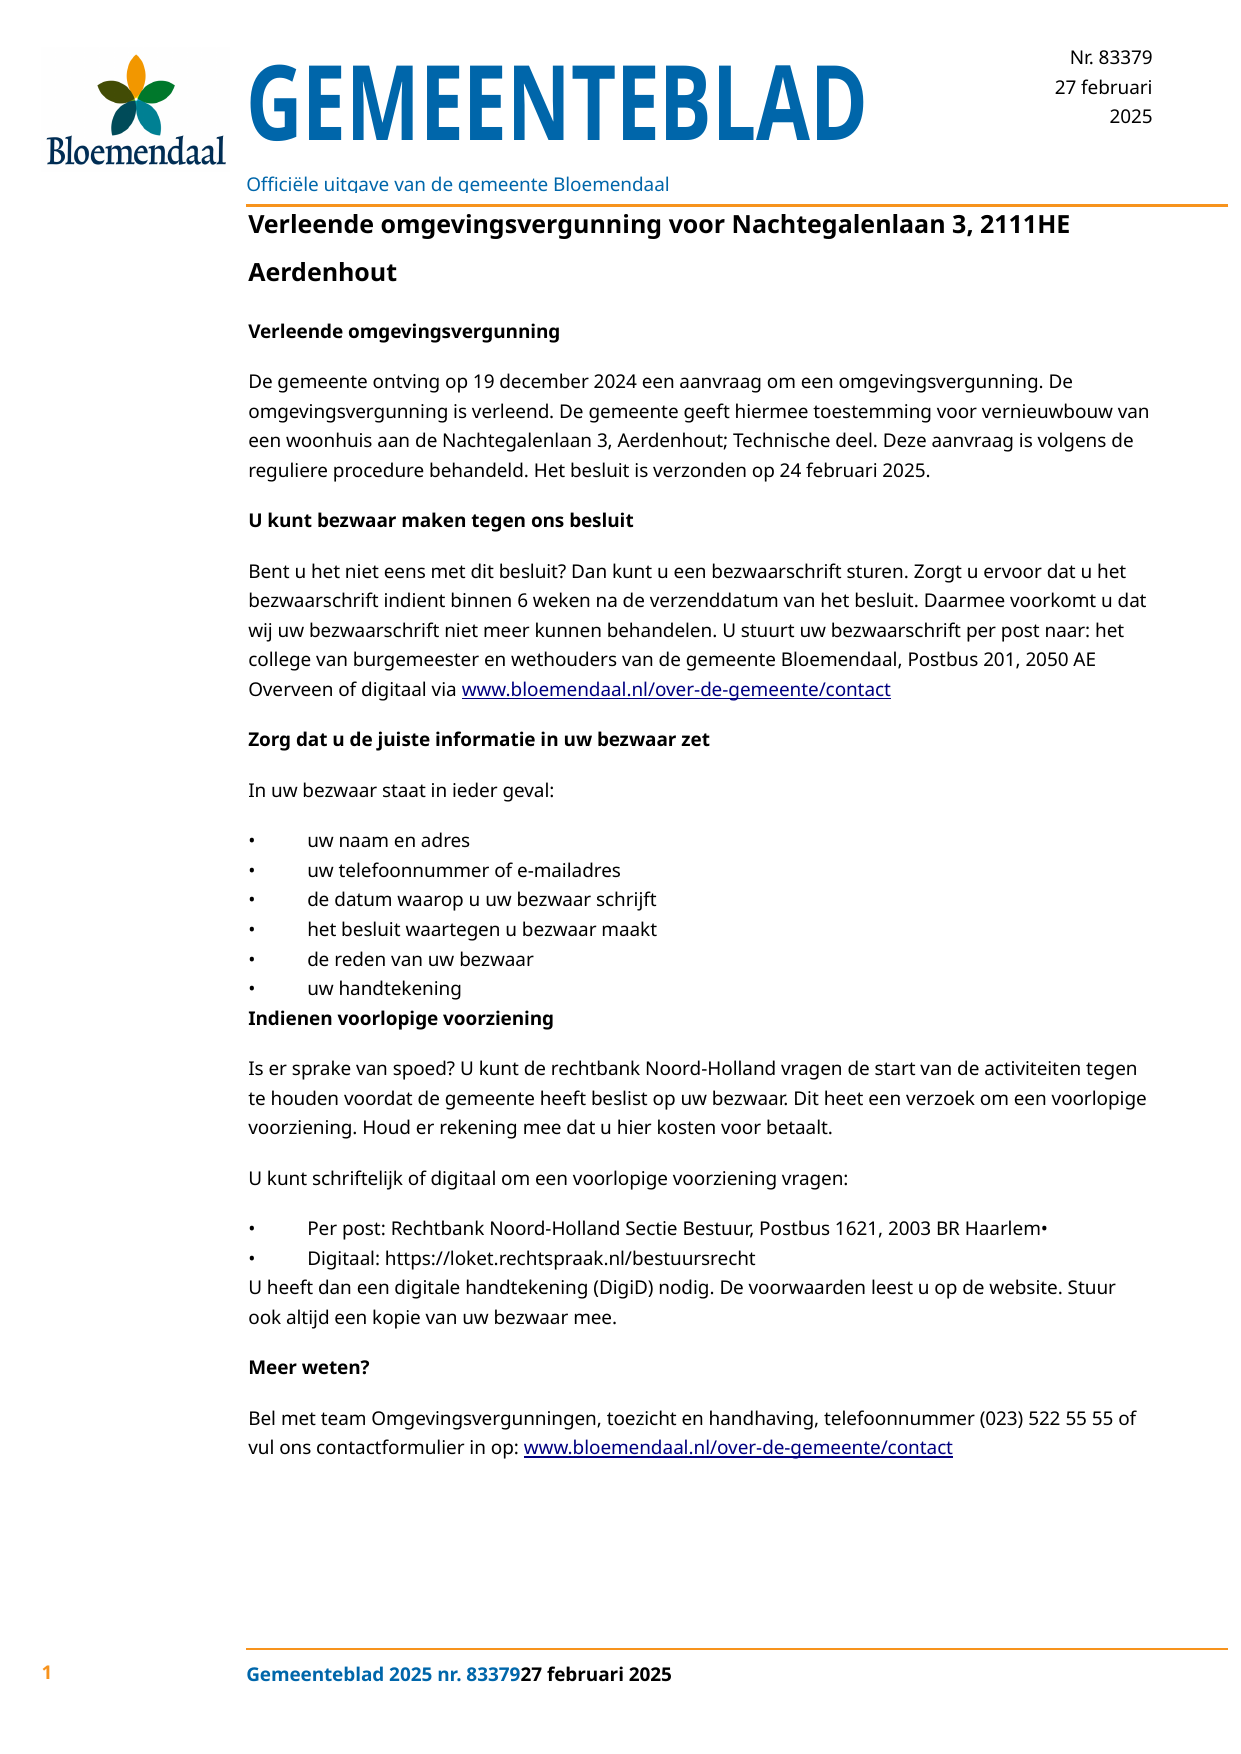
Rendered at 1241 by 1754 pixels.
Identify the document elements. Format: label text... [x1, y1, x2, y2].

list het besluit waartegen u bezwaar maakt [248, 916, 1152, 942]
text Bent u het niet eens met dit besluit? Dan kunt u een bezwaarschrift sturen. Zorgt u ervoor dat u het bezwaarschrift indient binnen 6 weken na de verzenddatum van het besluit. Daarmee voorkomt u dat wij uw bezwaarschrift niet meer kunnen behandelen. U stuurt uw bezwaarschrift per post naar: het college van burgemeester en wethouders van de gemeente Bloemendaal, Postbus 201, 2050 AE Overveen of digitaal via www.bloemendaal.nl/over-de-gemeente/contact [248, 558, 1152, 702]
text Bel met team Omgevingsvergunningen, toezicht en handhaving, telefoonnummer (023) 522 55 55 of vul ons contactformulier in op: www.bloemendaal.nl/over-de-gemeente/contact [248, 1405, 1152, 1460]
text Verleende omgevingsvergunning voor Nachtegalenlaan 3, 2111HE Aerdenhout [248, 207, 1152, 288]
text Zorg dat u de juiste informatie in uw bezwaar zet [248, 727, 1152, 752]
text U kunt schriftelijk of digitaal om een voorlopige voorziening vragen: [248, 1165, 1152, 1191]
text Meer weten? [248, 1354, 1152, 1380]
text U kunt bezwaar maken tegen ons besluit [248, 507, 1152, 533]
text U heeft dan een digitale handtekening (DigiD) nodig. De voorwaarden leest u op de website. Stuur ook altijd een kopie van uw bezwaar mee. [248, 1274, 1152, 1330]
text Is er sprake van spoed? U kunt de rechtbank Noord-Holland vragen de start van de activiteiten tegen te houden voordat de gemeente heeft beslist op uw bezwaar. Dit heet een verzoek om een voorlopige voorziening. Houd er rekening mee dat u hier kosten voor betaalt. [248, 1055, 1152, 1140]
list de reden van uw bezwaar [248, 946, 1152, 972]
list uw handtekening [248, 975, 1152, 1001]
picture [41, 47, 231, 172]
text Verleende omgevingsvergunning [248, 318, 1152, 344]
text In uw bezwaar staat in ieder geval: [248, 777, 1152, 803]
text Indienen voorlopige voorziening [248, 1005, 1152, 1031]
list Per post: Rechtbank Noord-Holland Sectie Bestuur, Postbus 1621, 2003 BR Haarlem• [248, 1215, 1152, 1241]
list uw naam en adres [248, 827, 1152, 853]
list uw telefoonnummer of e-mailadres [248, 857, 1152, 883]
list de datum waarop u uw bezwaar schrijft [248, 887, 1152, 912]
list Digitaal: https://loket.rechtspraak.nl/bestuursrecht [248, 1245, 1152, 1271]
text De gemeente ontving op 19 december 2024 een aanvraag om een omgevingsvergunning. De omgevingsvergunning is verleend. De gemeente geeft hiermee toestemming voor vernieuwbouw van een woonhuis aan de Nachtegalenlaan 3, Aerdenhout; Technische deel. Deze aanvraag is volgens de reguliere procedure behandeld. Het besluit is verzonden op 24 februari 2025. [248, 368, 1152, 483]
